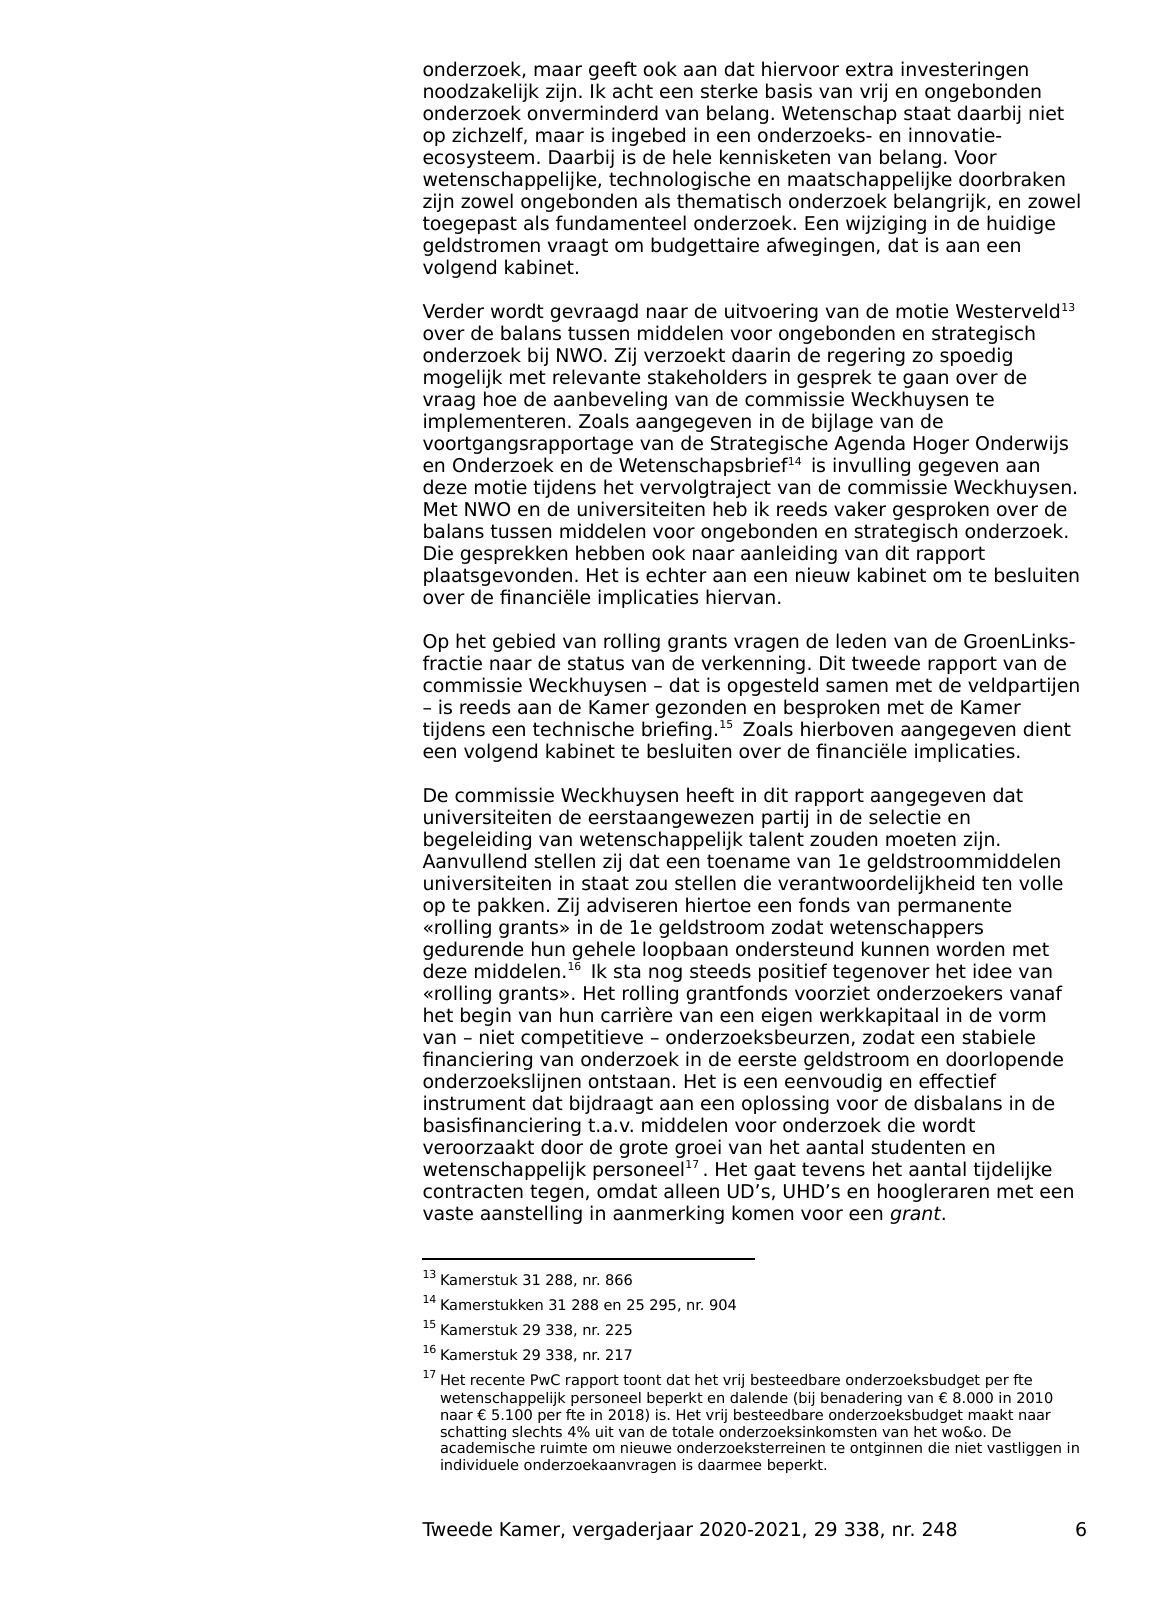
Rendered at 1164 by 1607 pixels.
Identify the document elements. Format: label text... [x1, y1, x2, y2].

text Het recente PwC rapport toont dat het vrij besteedbare onderzoeksbudget per fte wetenschappelijk personeel beperkt en dalende (bij benadering van € 8.000 in 2010 naar € 5.100 per fte in 2018) is. Het vrij besteedbare onderzoeksbudget maakt naar schatting slechts 4% uit van de totale onderzoeksinkomsten van het wo&o. De academische ruimte om nieuwe onderzoeksterreinen te ontginnen die niet vastliggen in individuele onderzoekaanvragen is daarmee beperkt. [422, 1368, 1087, 1474]
text De commissie Weckhuysen heeft in dit rapport aangegeven dat universiteiten de eerstaangewezen partij in de selectie en begeleiding van wetenschappelijk talent zouden moeten zijn. Aanvullend stellen zij dat een toename van 1e geldstroommiddelen universiteiten in staat zou stellen die verantwoordelijkheid ten volle op te pakken. Zij adviseren hiertoe een fonds van permanente «rolling grants» in de 1e geldstroom zodat wetenschappers gedurende hun gehele loopbaan ondersteund kunnen worden met deze middelen. Ik sta nog steeds positief tegenover het idee van «rolling grants». Het rolling grantfonds voorziet onderzoekers vanaf het begin van hun carrière van een eigen werkkapitaal in de vorm van – niet competitieve – onderzoeksbeurzen, zodat een stabiele financiering van onderzoek in de eerste geldstroom en doorlopende onderzoekslijnen ontstaan. Het is een eenvoudig en effectief instrument dat bijdraagt aan een oplossing voor de disbalans in de basisfinanciering t.a.v. middelen voor onderzoek die wordt veroorzaakt door de grote groei van het aantal studenten en wetenschappelijk personeel. Het gaat tevens het aantal tijdelijke contracten tegen, omdat alleen UD’s, UHD’s en hoogleraren met een vaste aanstelling in aanmerking komen voor een grant. [422, 785, 1087, 1224]
text Kamerstukken 31 288 en 25 295, nr. 904 [422, 1293, 1087, 1315]
text Verder wordt gevraagd naar de uitvoering van de motie Westerveld over de balans tussen middelen voor ongebonden en strategisch onderzoek bij NWO. Zij verzoekt daarin de regering zo spoedig mogelijk met relevante stakeholders in gesprek te gaan over de vraag hoe de aanbeveling van de commissie Weckhuysen te implementeren. Zoals aangegeven in de bijlage van de voortgangsrapportage van de Strategische Agenda Hoger Onderwijs en Onderzoek en de Wetenschapsbrief is invulling gegeven aan deze motie tijdens het vervolgtraject van de commissie Weckhuysen. Met NWO en de universiteiten heb ik reeds vaker gesproken over de balans tussen middelen voor ongebonden en strategisch onderzoek. Die gesprekken hebben ook naar aanleiding van dit rapport plaatsgevonden. Het is echter aan een nieuw kabinet om te besluiten over de financiële implicaties hiervan. [422, 301, 1087, 609]
text Kamerstuk 29 338, nr. 225 [422, 1318, 1087, 1340]
text Kamerstuk 29 338, nr. 217 [422, 1343, 1087, 1365]
text Op het gebied van rolling grants vragen de leden van de GroenLinks-fractie naar de status van de verkenning. Dit tweede rapport van de commissie Weckhuysen – dat is opgesteld samen met de veldpartijen – is reeds aan de Kamer gezonden en besproken met de Kamer tijdens een technische briefing. Zoals hierboven aangegeven dient een volgend kabinet te besluiten over de financiële implicaties. [422, 631, 1087, 763]
text Kamerstuk 31 288, nr. 866 [422, 1268, 1087, 1290]
text onderzoek, maar geeft ook aan dat hiervoor extra investeringen noodzakelijk zijn. Ik acht een sterke basis van vrij en ongebonden onderzoek onverminderd van belang. Wetenschap staat daarbij niet op zichzelf, maar is ingebed in een onderzoeks- en innovatie-ecosysteem. Daarbij is de hele kennisketen van belang. Voor wetenschappelijke, technologische en maatschappelijke doorbraken zijn zowel ongebonden als thematisch onderzoek belangrijk, en zowel toegepast als fundamenteel onderzoek. Een wijziging in de huidige geldstromen vraagt om budgettaire afwegingen, dat is aan een volgend kabinet. [422, 59, 1087, 279]
